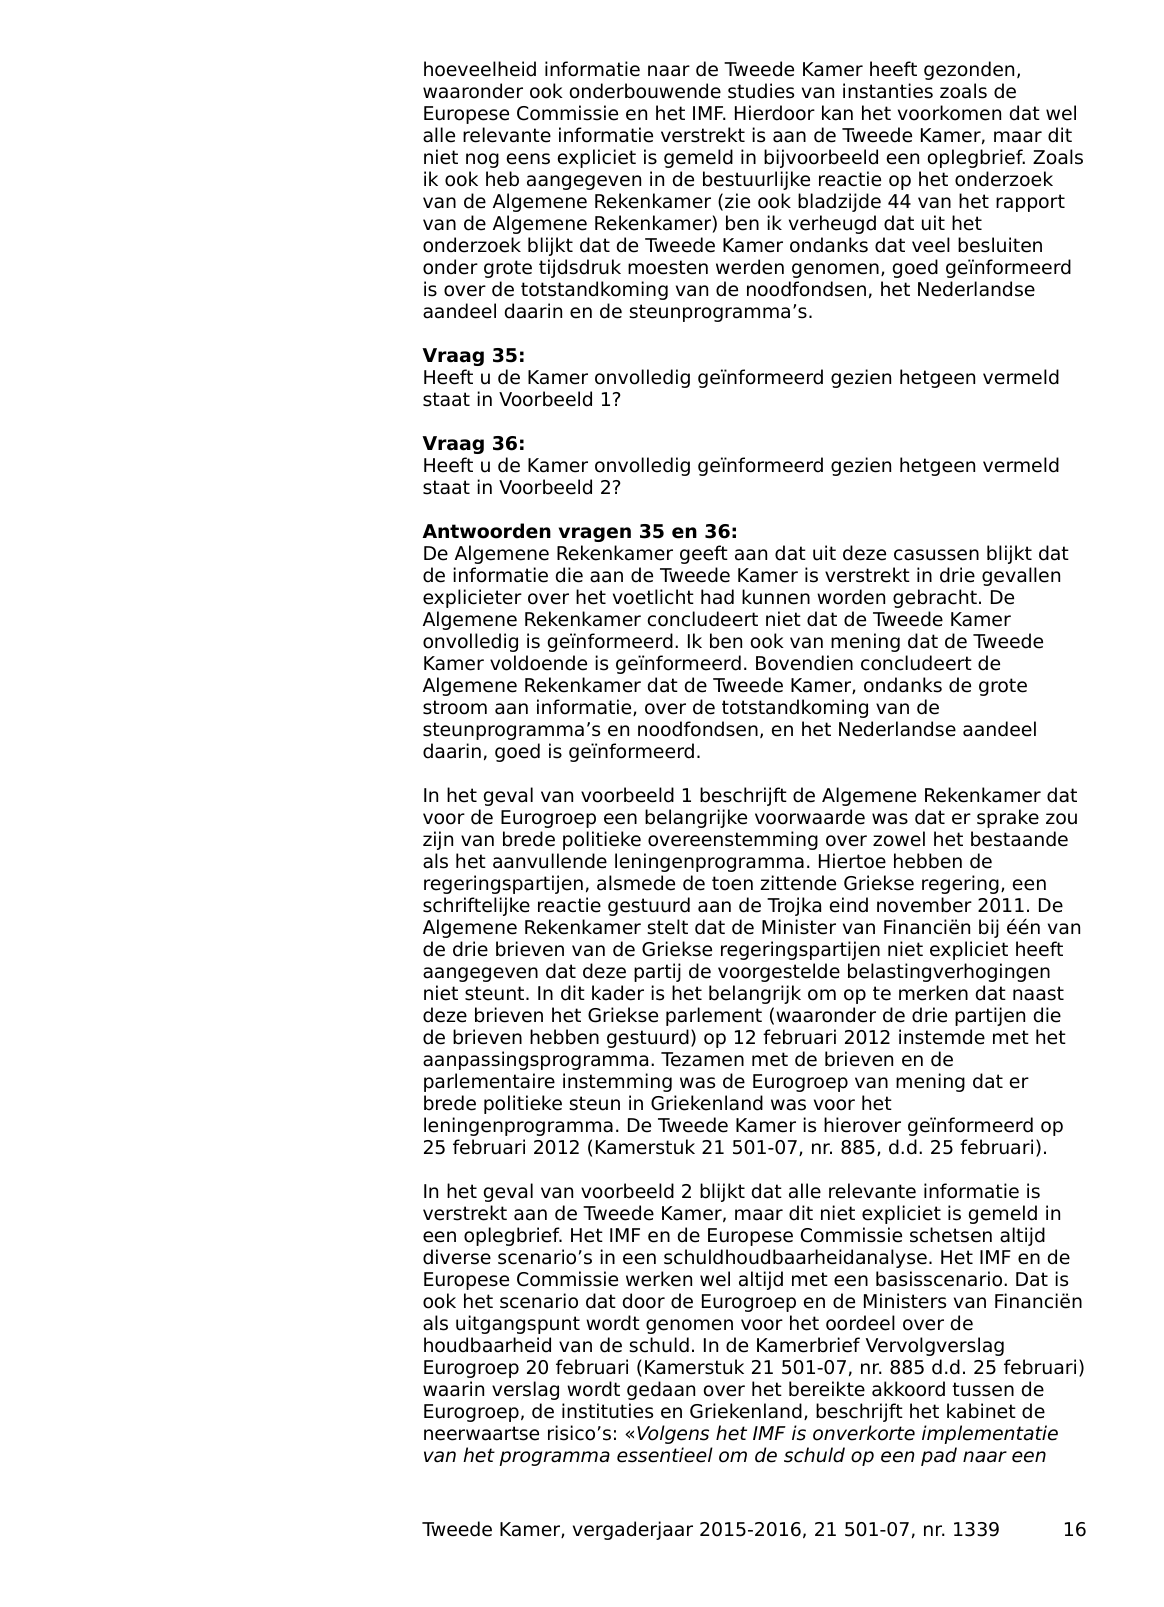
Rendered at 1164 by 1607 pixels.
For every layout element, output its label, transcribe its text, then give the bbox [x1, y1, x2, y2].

text Heeft u de Kamer onvolledig geïnformeerd gezien hetgeen vermeld staat in Voorbeeld 2? [422, 455, 1087, 499]
text Heeft u de Kamer onvolledig geïnformeerd gezien hetgeen vermeld staat in Voorbeeld 1? [422, 367, 1087, 411]
text Vraag 36: [422, 433, 1087, 455]
text Antwoorden vragen 35 en 36: [422, 521, 1087, 543]
text In het geval van voorbeeld 1 beschrijft de Algemene Rekenkamer dat voor de Eurogroep een belangrijke voorwaarde was dat er sprake zou zijn van brede politieke overeenstemming over zowel het bestaande als het aanvullende leningenprogramma. Hiertoe hebben de regeringspartijen, alsmede de toen zittende Griekse regering, een schriftelijke reactie gestuurd aan de Trojka eind november 2011. De Algemene Rekenkamer stelt dat de Minister van Financiën bij één van de drie brieven van de Griekse regeringspartijen niet expliciet heeft aangegeven dat deze partij de voorgestelde belastingverhogingen niet steunt. In dit kader is het belangrijk om op te merken dat naast deze brieven het Griekse parlement (waaronder de drie partijen die de brieven hebben gestuurd) op 12 februari 2012 instemde met het aanpassingsprogramma. Tezamen met de brieven en de parlementaire instemming was de Eurogroep van mening dat er brede politieke steun in Griekenland was voor het leningenprogramma. De Tweede Kamer is hierover geïnformeerd op 25 februari 2012 (Kamerstuk 21 501-07, nr. 885, d.d. 25 februari). [422, 785, 1087, 1159]
text Vraag 35: [422, 345, 1087, 367]
text De Algemene Rekenkamer geeft aan dat uit deze casussen blijkt dat de informatie die aan de Tweede Kamer is verstrekt in drie gevallen explicieter over het voetlicht had kunnen worden gebracht. De Algemene Rekenkamer concludeert niet dat de Tweede Kamer onvolledig is geïnformeerd. Ik ben ook van mening dat de Tweede Kamer voldoende is geïnformeerd. Bovendien concludeert de Algemene Rekenkamer dat de Tweede Kamer, ondanks de grote stroom aan informatie, over de totstandkoming van de steunprogramma’s en noodfondsen, en het Nederlandse aandeel daarin, goed is geïnformeerd. [422, 543, 1087, 763]
text hoeveelheid informatie naar de Tweede Kamer heeft gezonden, waaronder ook onderbouwende studies van instanties zoals de Europese Commissie en het IMF. Hierdoor kan het voorkomen dat wel alle relevante informatie verstrekt is aan de Tweede Kamer, maar dit niet nog eens expliciet is gemeld in bijvoorbeeld een oplegbrief. Zoals ik ook heb aangegeven in de bestuurlijke reactie op het onderzoek van de Algemene Rekenkamer (zie ook bladzijde 44 van het rapport van de Algemene Rekenkamer) ben ik verheugd dat uit het onderzoek blijkt dat de Tweede Kamer ondanks dat veel besluiten onder grote tijdsdruk moesten werden genomen, goed geïnformeerd is over de totstandkoming van de noodfondsen, het Nederlandse aandeel daarin en de steunprogramma’s. [422, 59, 1087, 323]
text In het geval van voorbeeld 2 blijkt dat alle relevante informatie is verstrekt aan de Tweede Kamer, maar dit niet expliciet is gemeld in een oplegbrief. Het IMF en de Europese Commissie schetsen altijd diverse scenario’s in een schuldhoudbaarheidanalyse. Het IMF en de Europese Commissie werken wel altijd met een basisscenario. Dat is ook het scenario dat door de Eurogroep en de Ministers van Financiën als uitgangspunt wordt genomen voor het oordeel over de houdbaarheid van de schuld. In de Kamerbrief Vervolgverslag Eurogroep 20 februari (Kamerstuk 21 501-07, nr. 885 d.d. 25 februari) waarin verslag wordt gedaan over het bereikte akkoord tussen de Eurogroep, de instituties en Griekenland, beschrijft het kabinet de neerwaartse risico’s: «Volgens het IMF is onverkorte implementatie van het programma essentieel om de schuld op een pad naar een [422, 1181, 1087, 1467]
